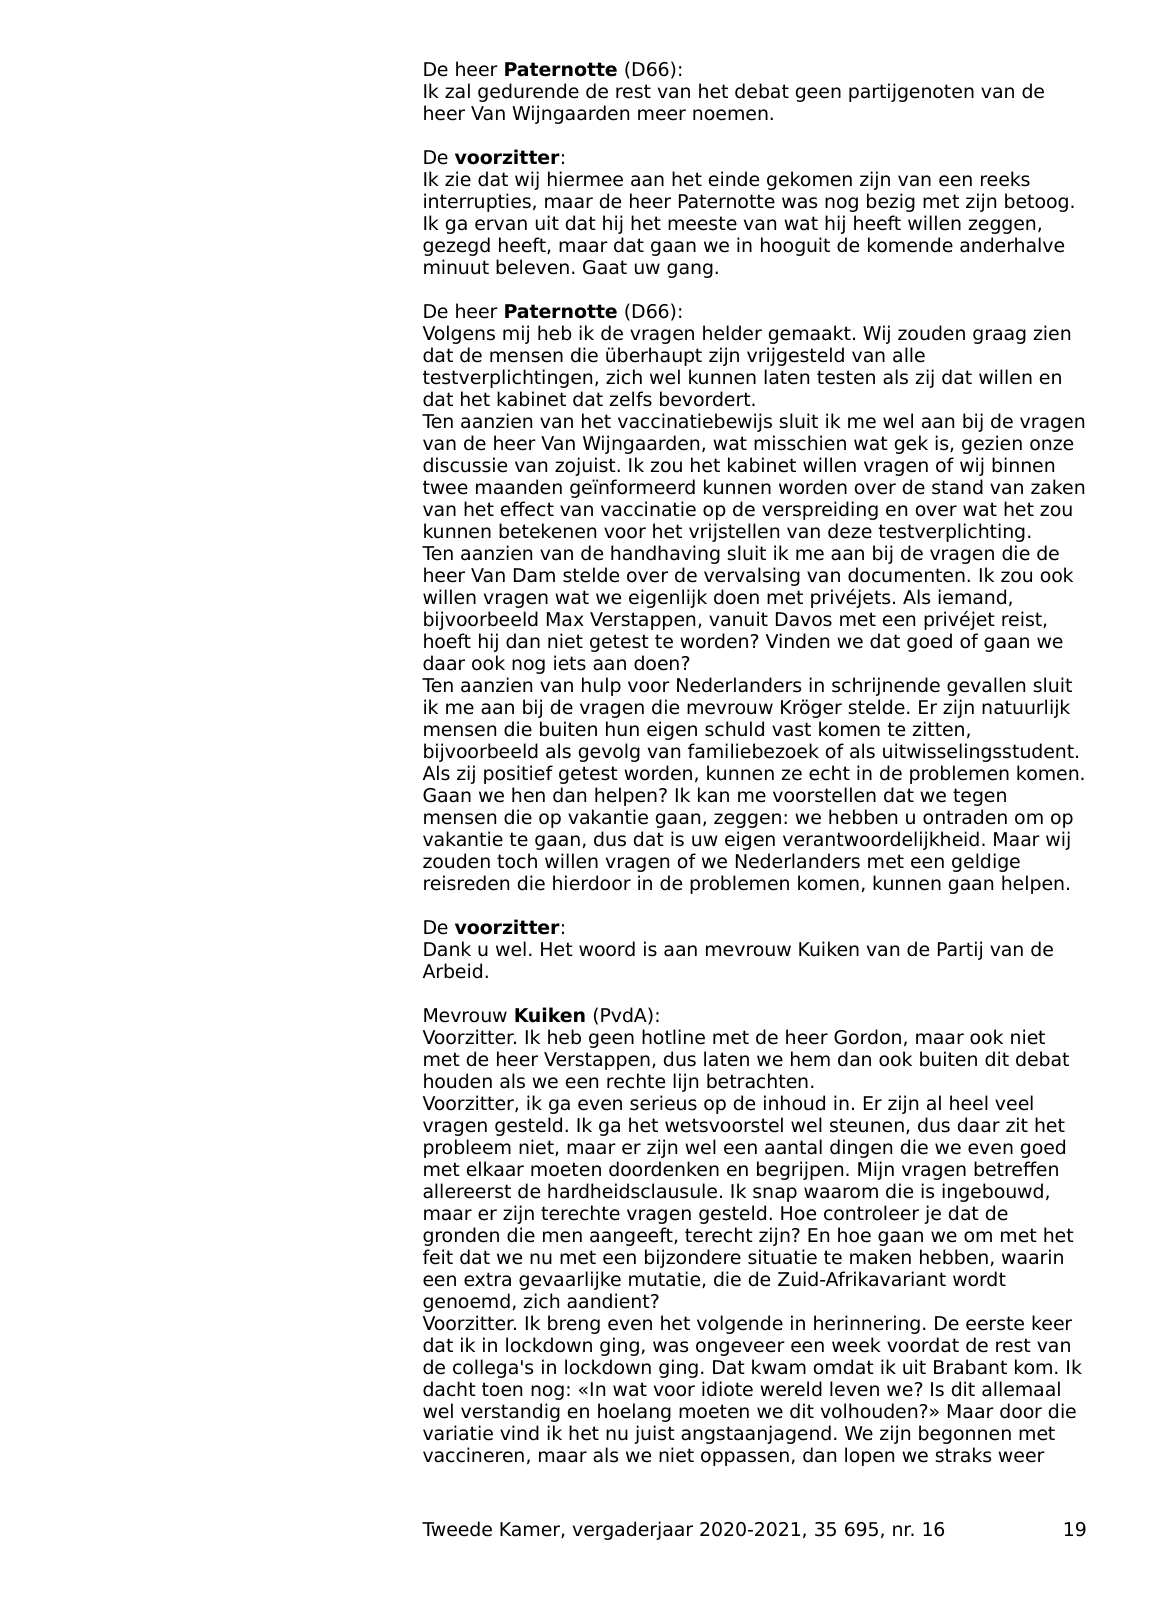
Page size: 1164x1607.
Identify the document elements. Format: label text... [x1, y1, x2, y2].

text De heer Paternotte (D66): [422, 59, 1087, 81]
text Mevrouw Kuiken (PvdA): [422, 1005, 1087, 1027]
text Dank u wel. Het woord is aan mevrouw Kuiken van de Partij van de Arbeid. [422, 939, 1087, 983]
text De heer Paternotte (D66): [422, 301, 1087, 323]
text Volgens mij heb ik de vragen helder gemaakt. Wij zouden graag zien dat de mensen die überhaupt zijn vrijgesteld van alle testverplichtingen, zich wel kunnen laten testen als zij dat willen en dat het kabinet dat zelfs bevordert. [422, 323, 1087, 411]
text Ten aanzien van de handhaving sluit ik me aan bij de vragen die de heer Van Dam stelde over de vervalsing van documenten. Ik zou ook willen vragen wat we eigenlijk doen met privéjets. Als iemand, bijvoorbeeld Max Verstappen, vanuit Davos met een privéjet reist, hoeft hij dan niet getest te worden? Vinden we dat goed of gaan we daar ook nog iets aan doen? [422, 543, 1087, 675]
text Voorzitter. Ik heb geen hotline met de heer Gordon, maar ook niet met de heer Verstappen, dus laten we hem dan ook buiten dit debat houden als we een rechte lijn betrachten. [422, 1027, 1087, 1093]
text Ten aanzien van hulp voor Nederlanders in schrijnende gevallen sluit ik me aan bij de vragen die mevrouw Kröger stelde. Er zijn natuurlijk mensen die buiten hun eigen schuld vast komen te zitten, bijvoorbeeld als gevolg van familiebezoek of als uitwisselingsstudent. Als zij positief getest worden, kunnen ze echt in de problemen komen. Gaan we hen dan helpen? Ik kan me voorstellen dat we tegen mensen die op vakantie gaan, zeggen: we hebben u ontraden om op vakantie te gaan, dus dat is uw eigen verantwoordelijkheid. Maar wij zouden toch willen vragen of we Nederlanders met een geldige reisreden die hierdoor in de problemen komen, kunnen gaan helpen. [422, 675, 1087, 895]
text De voorzitter: [422, 147, 1087, 169]
text Voorzitter, ik ga even serieus op de inhoud in. Er zijn al heel veel vragen gesteld. Ik ga het wetsvoorstel wel steunen, dus daar zit het probleem niet, maar er zijn wel een aantal dingen die we even goed met elkaar moeten doordenken en begrijpen. Mijn vragen betreffen allereerst de hardheidsclausule. Ik snap waarom die is ingebouwd, maar er zijn terechte vragen gesteld. Hoe controleer je dat de gronden die men aangeeft, terecht zijn? En hoe gaan we om met het feit dat we nu met een bijzondere situatie te maken hebben, waarin een extra gevaarlijke mutatie, die de Zuid-Afrikavariant wordt genoemd, zich aandient? [422, 1093, 1087, 1313]
text Ik zal gedurende de rest van het debat geen partijgenoten van de heer Van Wijngaarden meer noemen. [422, 81, 1087, 125]
text Ik zie dat wij hiermee aan het einde gekomen zijn van een reeks interrupties, maar de heer Paternotte was nog bezig met zijn betoog. Ik ga ervan uit dat hij het meeste van wat hij heeft willen zeggen, gezegd heeft, maar dat gaan we in hooguit de komende anderhalve minuut beleven. Gaat uw gang. [422, 169, 1087, 279]
text Ten aanzien van het vaccinatiebewijs sluit ik me wel aan bij de vragen van de heer Van Wijngaarden, wat misschien wat gek is, gezien onze discussie van zojuist. Ik zou het kabinet willen vragen of wij binnen twee maanden geïnformeerd kunnen worden over de stand van zaken van het effect van vaccinatie op de verspreiding en over wat het zou kunnen betekenen voor het vrijstellen van deze testverplichting. [422, 411, 1087, 543]
text De voorzitter: [422, 917, 1087, 939]
text Voorzitter. Ik breng even het volgende in herinnering. De eerste keer dat ik in lockdown ging, was ongeveer een week voordat de rest van de collega's in lockdown ging. Dat kwam omdat ik uit Brabant kom. Ik dacht toen nog: «In wat voor idiote wereld leven we? Is dit allemaal wel verstandig en hoelang moeten we dit volhouden?» Maar door die variatie vind ik het nu juist angstaanjagend. We zijn begonnen met vaccineren, maar als we niet oppassen, dan lopen we straks weer [422, 1313, 1087, 1467]
